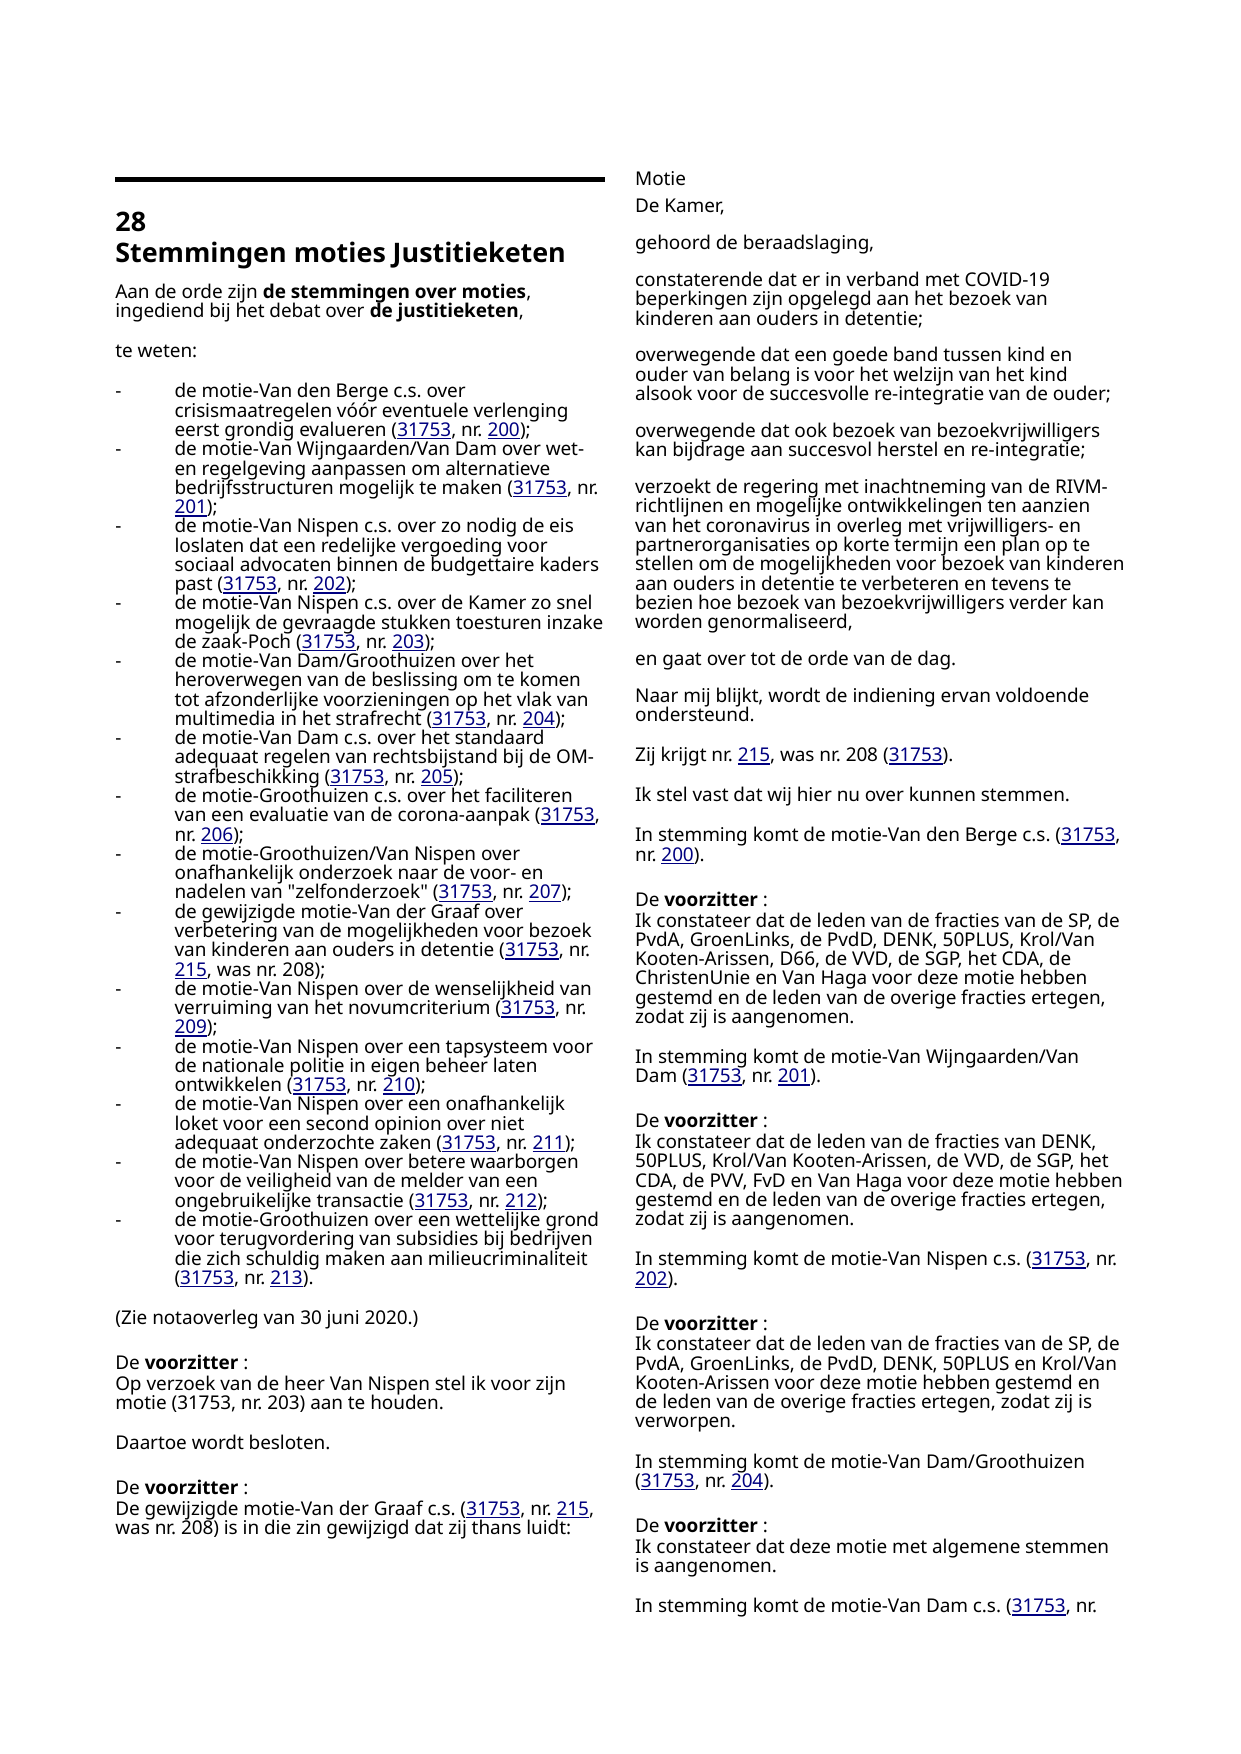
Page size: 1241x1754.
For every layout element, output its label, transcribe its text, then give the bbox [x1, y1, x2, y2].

text In stemming komt de motie-Van Dam c.s. (31753, nr. [635, 1597, 1125, 1616]
text en gaat over tot de orde van de dag. [635, 650, 1125, 669]
text verzoekt de regering met inachtneming van de RIVM-richtlijnen en mogelijke ontwikkelingen ten aanzien van het coronavirus in overleg met vrijwilligers- en partnerorganisaties op korte termijn een plan op te stellen om de mogelijkheden voor bezoek van kinderen aan ouders in detentie te verbeteren en tevens te bezien hoe bezoek van bezoekvrijwilligers verder kan worden genormaliseerd, [635, 478, 1125, 632]
text Aan de orde zijn de stemmingen over moties, ingediend bij het debat over de justitieketen, [115, 283, 605, 322]
list de motie-Van Dam c.s. over het standaard adequaat regelen van rechtsbijstand bij de OM-strafbeschikking (31753, nr. 205); [115, 729, 605, 787]
text De voorzitter : [635, 1310, 1125, 1335]
text De Kamer, [635, 197, 1125, 216]
list de motie-Groothuizen c.s. over het faciliteren van een evaluatie van de corona-aanpak (31753, nr. 206); [115, 787, 605, 845]
list de motie-Van Nispen over betere waarborgen voor de veiligheid van de melder van een ongebruikelijke transactie (31753, nr. 212); [115, 1153, 605, 1211]
list de motie-Van Nispen c.s. over zo nodig de eis loslaten dat een redelijke vergoeding voor sociaal advocaten binnen de budgettaire kaders past (31753, nr. 202); [115, 517, 605, 594]
text In stemming komt de motie-Van Wijngaarden/Van Dam (31753, nr. 201). [635, 1048, 1125, 1087]
text In stemming komt de motie-Van Nispen c.s. (31753, nr. 202). [635, 1250, 1125, 1289]
text (Zie notaoverleg van 30 juni 2020.) [115, 1309, 605, 1328]
text Daartoe wordt besloten. [115, 1434, 605, 1453]
text De voorzitter : [115, 1474, 605, 1500]
text Ik constateer dat deze motie met algemene stemmen is aangenomen. [635, 1538, 1125, 1576]
text constaterende dat er in verband met COVID-19 beperkingen zijn opgelegd aan het bezoek van kinderen aan ouders in detentie; [635, 271, 1125, 329]
text De voorzitter : [635, 1107, 1125, 1133]
list de motie-Groothuizen/Van Nispen over onafhankelijk onderzoek naar de voor- en nadelen van "zelfonderzoek" (31753, nr. 207); [115, 845, 605, 903]
text Ik constateer dat de leden van de fracties van DENK, 50PLUS, Krol/Van Kooten-Arissen, de VVD, de SGP, het CDA, de PVV, FvD en Van Haga voor deze motie hebben gestemd en de leden van de overige fracties ertegen, zodat zij is aangenomen. [635, 1133, 1125, 1229]
text Motie [635, 165, 1125, 191]
text Ik constateer dat de leden van de fracties van de SP, de PvdA, GroenLinks, de PvdD, DENK, 50PLUS, Krol/Van Kooten-Arissen, D66, de VVD, de SGP, het CDA, de ChristenUnie en Van Haga voor deze motie hebben gestemd en de leden van de overige fracties ertegen, zodat zij is aangenomen. [635, 912, 1125, 1027]
text Stemmingen moties Justitieketen [115, 239, 605, 283]
text De voorzitter : [635, 886, 1125, 912]
text De voorzitter : [115, 1349, 605, 1375]
text Ik constateer dat de leden van de fracties van de SP, de PvdA, GroenLinks, de PvdD, DENK, 50PLUS en Krol/Van Kooten-Arissen voor deze motie hebben gestemd en de leden van de overige fracties ertegen, zodat zij is verworpen. [635, 1335, 1125, 1432]
text gehoord de beraadslaging, [635, 234, 1125, 253]
text In stemming komt de motie-Van Dam/Groothuizen (31753, nr. 204). [635, 1453, 1125, 1491]
text overwegende dat ook bezoek van bezoekvrijwilligers kan bijdrage aan succesvol herstel en re-integratie; [635, 422, 1125, 461]
list de motie-Groothuizen over een wettelijke grond voor terugvordering van subsidies bij bedrijven die zich schuldig maken aan milieucriminaliteit (31753, nr. 213). [115, 1211, 605, 1288]
text Ik stel vast dat wij hier nu over kunnen stemmen. [635, 786, 1125, 806]
text Zij krijgt nr. 215, was nr. 208 (31753). [635, 746, 1125, 766]
text te weten: [115, 342, 605, 362]
text De gewijzigde motie-Van der Graaf c.s. (31753, nr. 215, was nr. 208) is in die zin gewijzigd dat zij thans luidt: [115, 1500, 605, 1538]
list de motie-Van Nispen over de wenselijkheid van verruiming van het novumcriterium (31753, nr. 209); [115, 980, 605, 1038]
text In stemming komt de motie-Van den Berge c.s. (31753, nr. 200). [635, 826, 1125, 865]
text Op verzoek van de heer Van Nispen stel ik voor zijn motie (31753, nr. 203) aan te houden. [115, 1375, 605, 1413]
list de motie-Van Dam/Groothuizen over het heroverwegen van de beslissing om te komen tot afzonderlijke voorzieningen op het vlak van multimedia in het strafrecht (31753, nr. 204); [115, 652, 605, 729]
list de gewijzigde motie-Van der Graaf over verbetering van de mogelijkheden voor bezoek van kinderen aan ouders in detentie (31753, nr. 215, was nr. 208); [115, 903, 605, 980]
text 28 [115, 203, 605, 239]
list de motie-Van den Berge c.s. over crisismaatregelen vóór eventuele verlenging eerst grondig evalueren (31753, nr. 200); [115, 382, 605, 440]
list de motie-Van Nispen over een tapsysteem voor de nationale politie in eigen beheer laten ontwikkelen (31753, nr. 210); [115, 1038, 605, 1095]
list de motie-Van Nispen over een onafhankelijk loket voor een second opinion over niet adequaat onderzochte zaken (31753, nr. 211); [115, 1095, 605, 1153]
text overwegende dat een goede band tussen kind en ouder van belang is voor het welzijn van het kind alsook voor de succesvolle re-integratie van de ouder; [635, 346, 1125, 404]
text De voorzitter : [635, 1512, 1125, 1538]
text Naar mij blijkt, wordt de indiening ervan voldoende ondersteund. [635, 687, 1125, 726]
list de motie-Van Wijngaarden/Van Dam over wet- en regelgeving aanpassen om alternatieve bedrijfsstructuren mogelijk te maken (31753, nr. 201); [115, 440, 605, 517]
list de motie-Van Nispen c.s. over de Kamer zo snel mogelijk de gevraagde stukken toesturen inzake de zaak-Poch (31753, nr. 203); [115, 594, 605, 652]
